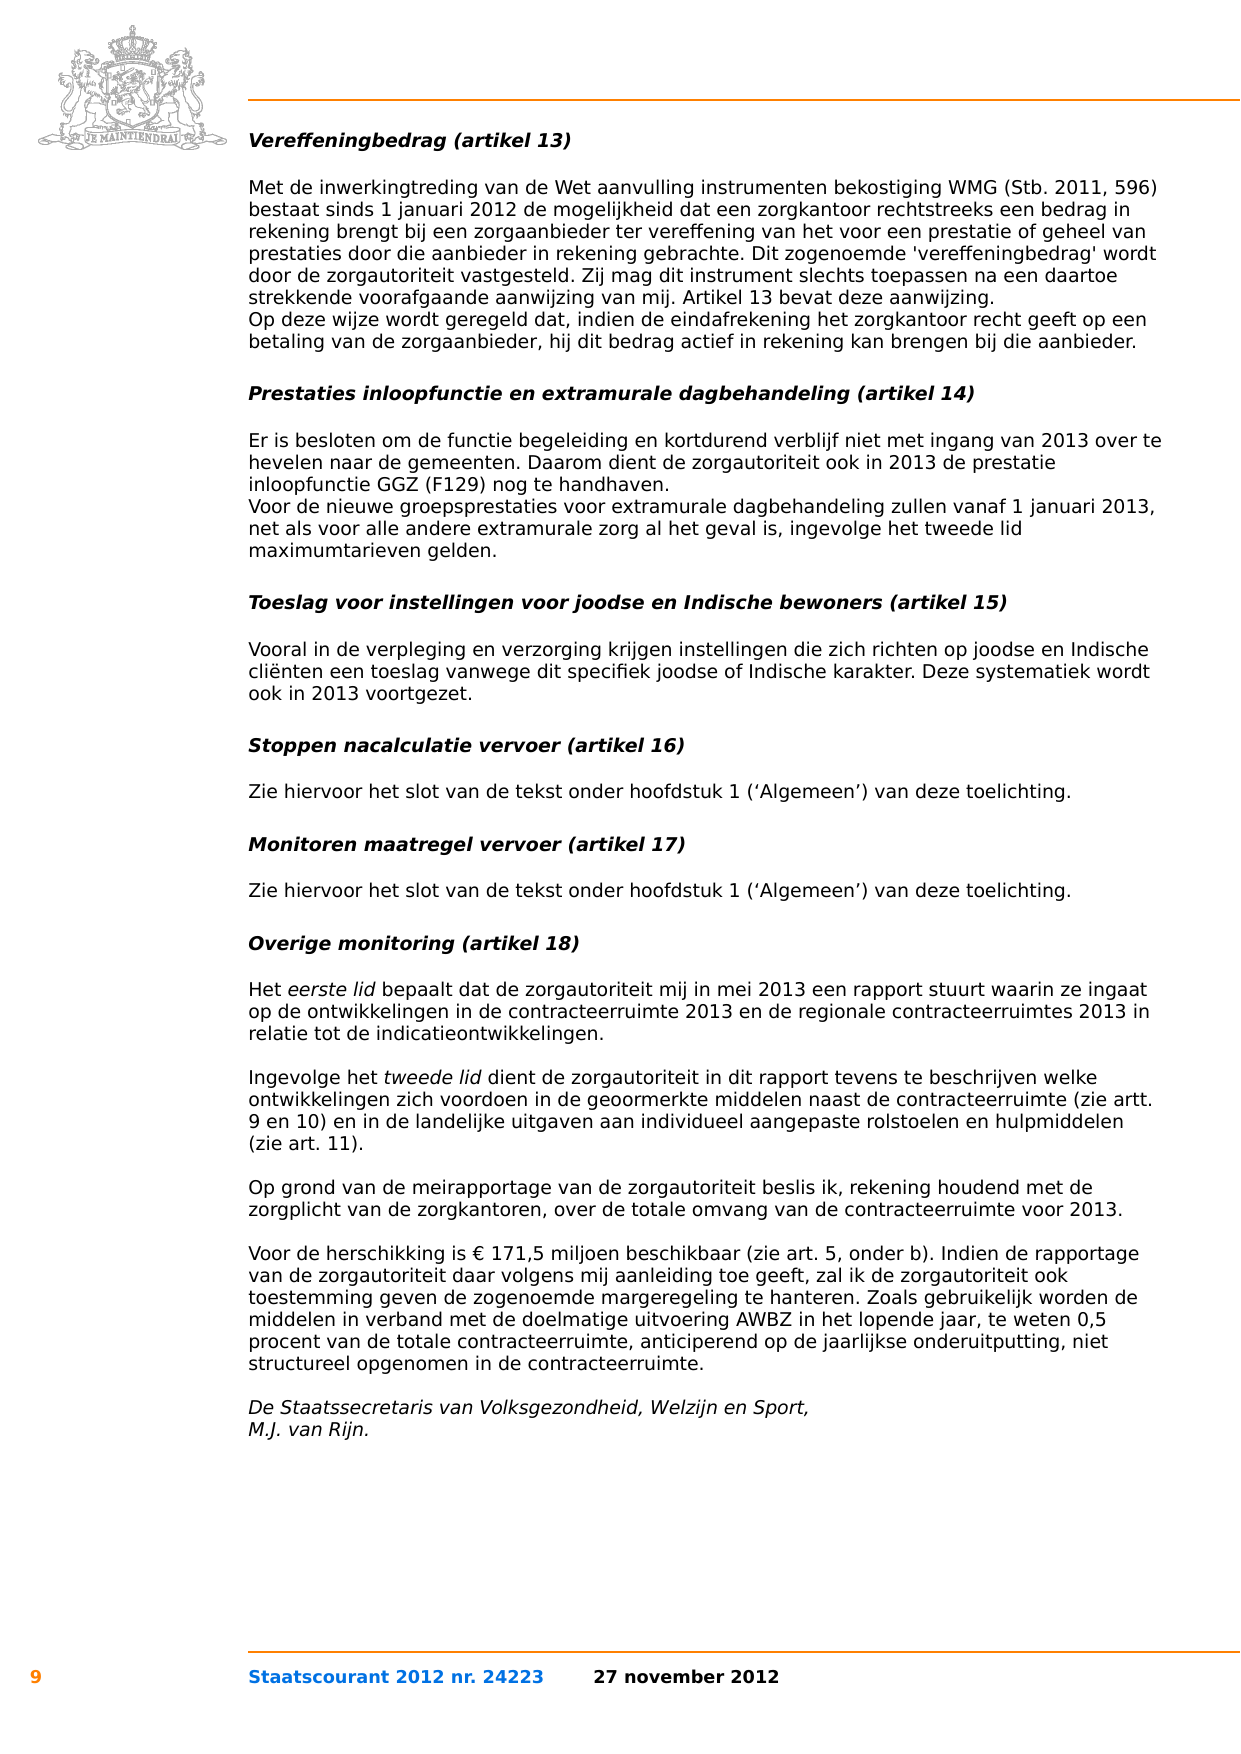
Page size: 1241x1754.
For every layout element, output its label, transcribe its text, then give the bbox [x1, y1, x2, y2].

text Zie hiervoor het slot van de tekst onder hoofdstuk 1 (‘Algemeen’) van deze toelichting. [248, 880, 1163, 902]
text De Staatssecretaris van Volksgezondheid, Welzijn en Sport, M.J. van Rijn. [248, 1397, 1163, 1441]
subtitle Prestaties inloopfunctie en extramurale dagbehandeling (artikel 14) [248, 383, 1163, 405]
text Voor de herschikking is € 171,5 miljoen beschikbaar (zie art. 5, onder b). Indien de rapportage van de zorgautoriteit daar volgens mij aanleiding toe geeft, zal ik de zorgautoriteit ook toestemming geven de zogenoemde margeregeling te hanteren. Zoals gebruikelijk worden de middelen in verband met de doelmatige uitvoering AWBZ in het lopende jaar, te weten 0,5 procent van de totale contracteerruimte, anticiperend op de jaarlijkse onderuitputting, niet structureel opgenomen in de contracteerruimte. [248, 1243, 1163, 1375]
subtitle Monitoren maatregel vervoer (artikel 17) [248, 833, 1163, 855]
text Zie hiervoor het slot van de tekst onder hoofdstuk 1 (‘Algemeen’) van deze toelichting. [248, 781, 1163, 803]
subtitle Toeslag voor instellingen voor joodse en Indische bewoners (artikel 15) [248, 592, 1163, 613]
text Het eerste lid bepaalt dat de zorgautoriteit mij in mei 2013 een rapport stuurt waarin ze ingaat op de ontwikkelingen in de contracteerruimte 2013 en de regionale contracteerruimtes 2013 in relatie tot de indicatieontwikkelingen. [248, 979, 1163, 1045]
text Met de inwerkingtreding van de Wet aanvulling instrumenten bekostiging WMG (Stb. 2011, 596) bestaat sinds 1 januari 2012 de mogelijkheid dat een zorgkantoor rechtstreeks een bedrag in rekening brengt bij een zorgaanbieder ter vereffening van het voor een prestatie of geheel van prestaties door die aanbieder in rekening gebrachte. Dit zogenoemde 'vereffeningbedrag' wordt door de zorgautoriteit vastgesteld. Zij mag dit instrument slechts toepassen na een daartoe strekkende voorafgaande aanwijzing van mij. Artikel 13 bevat deze aanwijzing. [248, 177, 1163, 309]
text Ingevolge het tweede lid dient de zorgautoriteit in dit rapport tevens te beschrijven welke ontwikkelingen zich voordoen in de geoormerkte middelen naast de contracteerruimte (zie artt. 9 en 10) en in de landelijke uitgaven aan individueel aangepaste rolstoelen en hulpmiddelen (zie art. 11). [248, 1067, 1163, 1155]
subtitle Stoppen nacalculatie vervoer (artikel 16) [248, 734, 1163, 756]
picture [38, 25, 227, 150]
text Er is besloten om de functie begeleiding en kortdurend verblijf niet met ingang van 2013 over te hevelen naar de gemeenten. Daarom dient de zorgautoriteit ook in 2013 de prestatie inloopfunctie GGZ (F129) nog te handhaven. [248, 430, 1163, 496]
text Op deze wijze wordt geregeld dat, indien de eindafrekening het zorgkantoor recht geeft op een betaling van de zorgaanbieder, hij dit bedrag actief in rekening kan brengen bij die aanbieder. [248, 309, 1163, 353]
text Voor de nieuwe groepsprestaties voor extramurale dagbehandeling zullen vanaf 1 januari 2013, net als voor alle andere extramurale zorg al het geval is, ingevolge het tweede lid maximumtarieven gelden. [248, 496, 1163, 562]
subtitle Overige monitoring (artikel 18) [248, 932, 1163, 954]
text Vooral in de verpleging en verzorging krijgen instellingen die zich richten op joodse en Indische cliënten een toeslag vanwege dit specifiek joodse of Indische karakter. Deze systematiek wordt ook in 2013 voortgezet. [248, 638, 1163, 704]
text Op grond van de meirapportage van de zorgautoriteit beslis ik, rekening houdend met de zorgplicht van de zorgkantoren, over de totale omvang van de contracteerruimte voor 2013. [248, 1177, 1163, 1221]
subtitle Vereffeningbedrag (artikel 13) [248, 130, 1163, 152]
